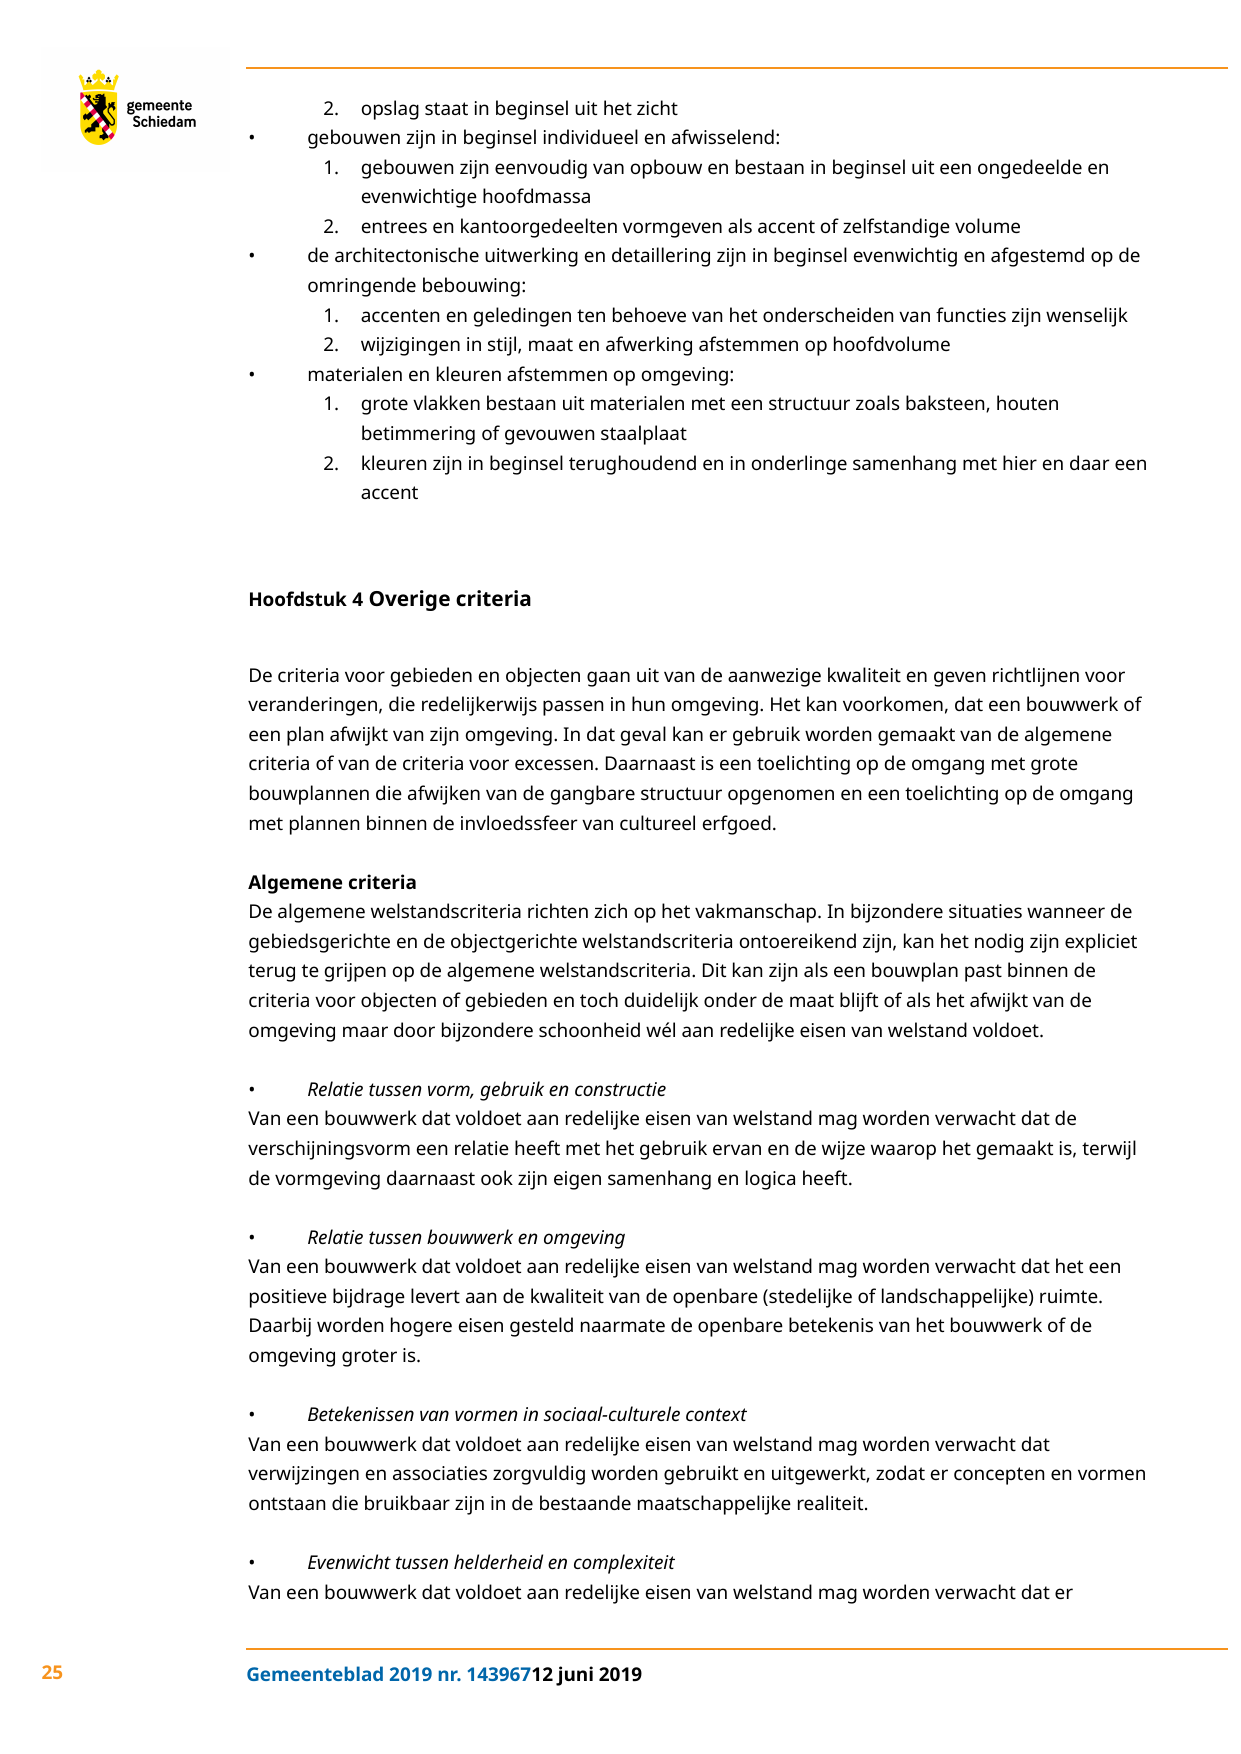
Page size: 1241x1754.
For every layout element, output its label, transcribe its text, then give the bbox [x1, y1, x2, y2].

list gebouwen zijn eenvoudig van opbouw en bestaan in beginsel uit een ongedeelde en evenwichtige hoofdmassa [323, 154, 1152, 209]
list grote vlakken bestaan uit materialen met een structuur zoals baksteen, houten betimmering of gevouwen staalplaat [323, 391, 1152, 446]
list Betekenissen van vormen in sociaal-culturele context [248, 1401, 1152, 1427]
list entrees en kantoorgedeelten vormgeven als accent of zelfstandige volume [323, 213, 1152, 239]
text Van een bouwwerk dat voldoet aan redelijke eisen van welstand mag worden verwacht dat het een positieve bijdrage levert aan de kwaliteit van de openbare (stedelijke of landschappelijke) ruimte. Daarbij worden hogere eisen gesteld naarmate de openbare betekenis van het bouwwerk of de omgeving groter is. [248, 1253, 1152, 1368]
list accenten en geledingen ten behoeve van het onderscheiden van functies zijn wenselijk [323, 302, 1152, 328]
list gebouwen zijn in beginsel individueel en afwisselend: [248, 124, 1152, 150]
text Van een bouwwerk dat voldoet aan redelijke eisen van welstand mag worden verwacht dat er [248, 1579, 1152, 1605]
text Hoofdstuk 4 Overige criteria [248, 584, 1152, 613]
list wijzigingen in stijl, maat en afwerking afstemmen op hoofdvolume [323, 331, 1152, 357]
list Evenwicht tussen helderheid en complexiteit [248, 1549, 1152, 1575]
list kleuren zijn in beginsel terughoudend en in onderlinge samenhang met hier en daar een accent [323, 450, 1152, 505]
text De algemene welstandscriteria richten zich op het vakmanschap. In bijzondere situaties wanneer de gebiedsgerichte en de objectgerichte welstandscriteria ontoereikend zijn, kan het nodig zijn expliciet terug te grijpen op de algemene welstandscriteria. Dit kan zijn als een bouwplan past binnen de criteria voor objecten of gebieden en toch duidelijk onder de maat blijft of als het afwijkt van de omgeving maar door bijzondere schoonheid wél aan redelijke eisen van welstand voldoet. [248, 898, 1152, 1043]
text De criteria voor gebieden en objecten gaan uit van de aanwezige kwaliteit en geven richtlijnen voor veranderingen, die redelijkerwijs passen in hun omgeving. Het kan voorkomen, dat een bouwwerk of een plan afwijkt van zijn omgeving. In dat geval kan er gebruik worden gemaakt van de algemene criteria of van de criteria voor excessen. Daarnaast is een toelichting op de omgang met grote bouwplannen die afwijken van de gangbare structuur opgenomen en een toelichting op de omgang met plannen binnen de invloedssfeer van cultureel erfgoed. [248, 662, 1152, 836]
picture [41, 47, 231, 172]
text Algemene criteria [248, 869, 1152, 895]
text Van een bouwwerk dat voldoet aan redelijke eisen van welstand mag worden verwacht dat verwijzingen en associaties zorgvuldig worden gebruikt en uitgewerkt, zodat er concepten en vormen ontstaan die bruikbaar zijn in de bestaande maatschappelijke realiteit. [248, 1431, 1152, 1516]
list materialen en kleuren afstemmen op omgeving: [248, 361, 1152, 387]
list opslag staat in beginsel uit het zicht [323, 95, 1152, 121]
list Relatie tussen vorm, gebruik en constructie [248, 1076, 1152, 1102]
list Relatie tussen bouwwerk en omgeving [248, 1224, 1152, 1250]
text Van een bouwwerk dat voldoet aan redelijke eisen van welstand mag worden verwacht dat de verschijningsvorm een relatie heeft met het gebruik ervan en de wijze waarop het gemaakt is, terwijl de vormgeving daarnaast ook zijn eigen samenhang en logica heeft. [248, 1106, 1152, 1191]
list de architectonische uitwerking en detaillering zijn in beginsel evenwichtig en afgestemd op de omringende bebouwing: [248, 243, 1152, 298]
